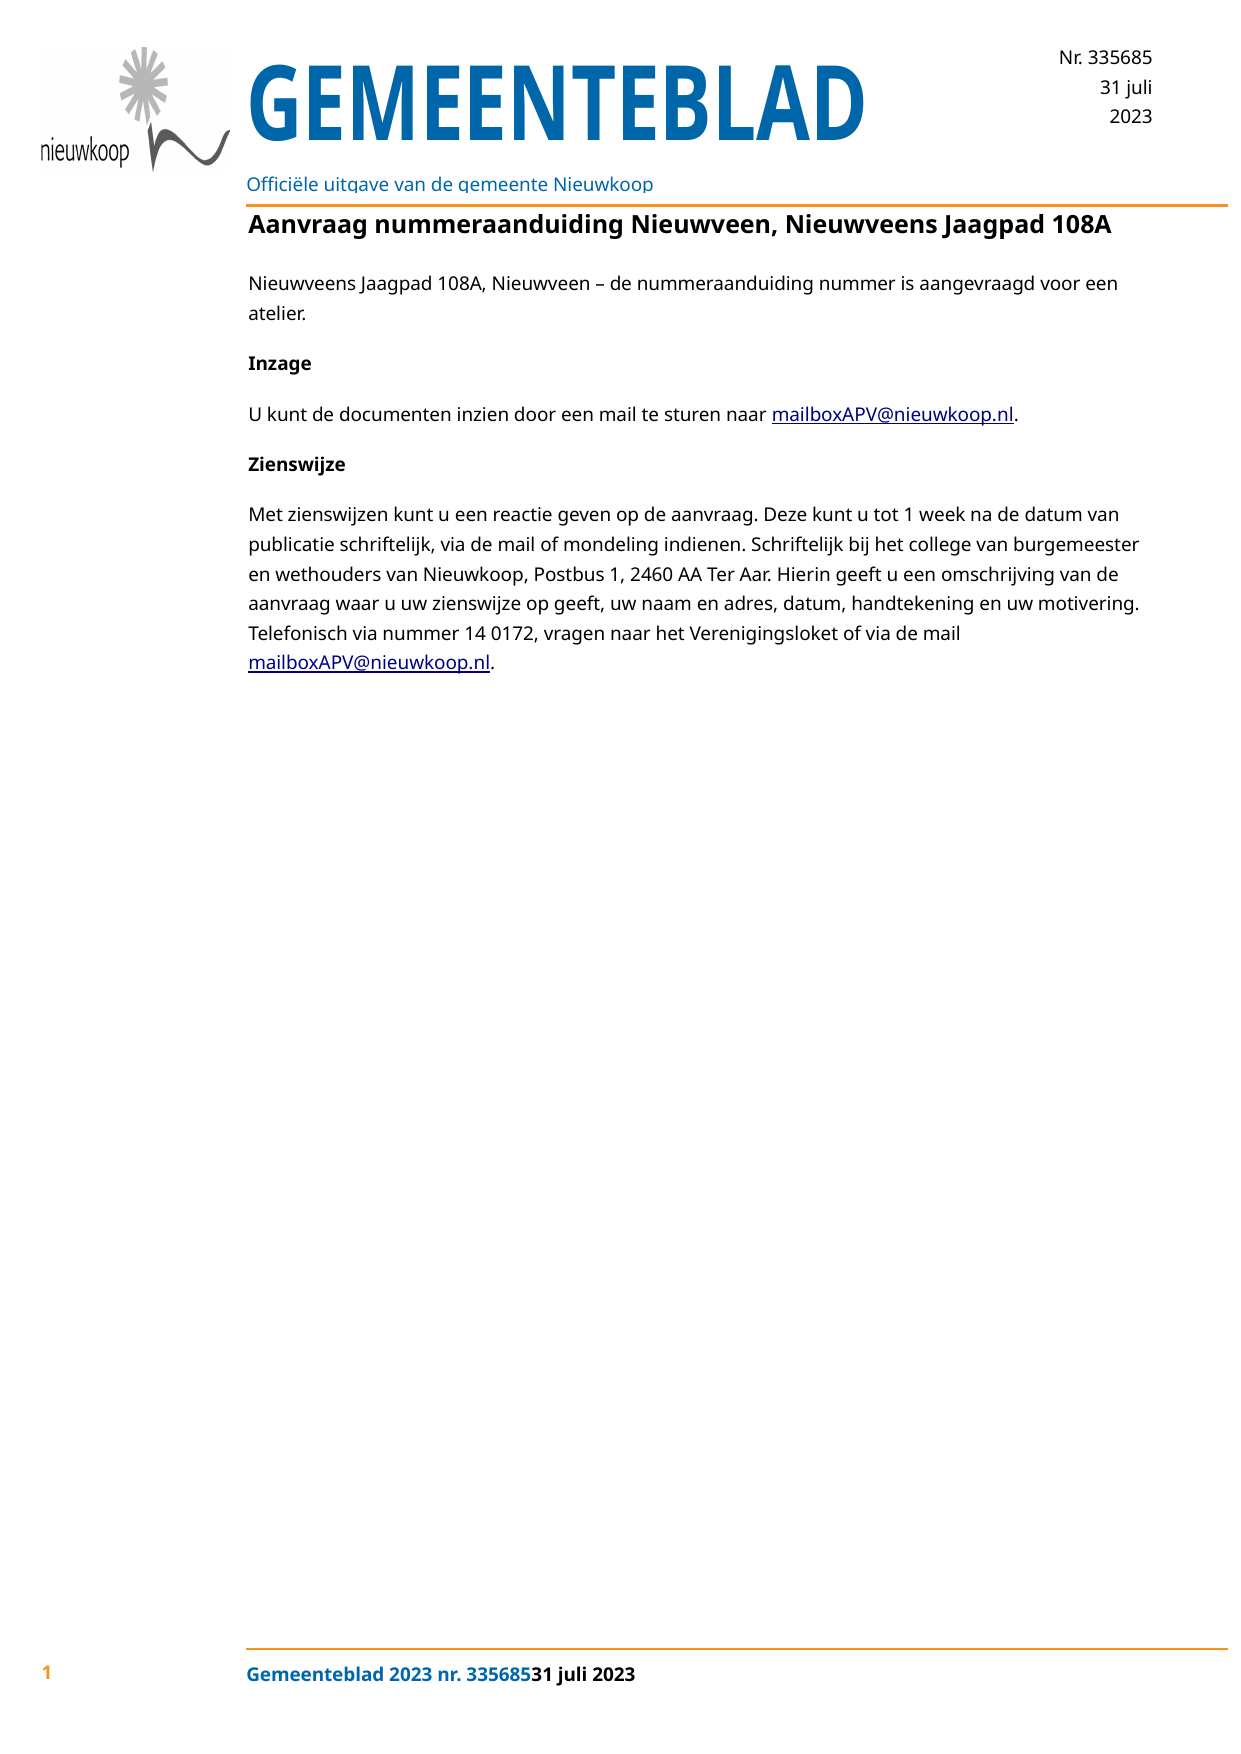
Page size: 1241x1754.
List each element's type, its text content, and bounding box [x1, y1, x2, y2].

text U kunt de documenten inzien door een mail te sturen naar mailboxAPV@nieuwkoop.nl. [248, 401, 1152, 426]
picture [41, 47, 231, 172]
text Zienswijze [248, 451, 1152, 477]
text Met zienswijzen kunt u een reactie geven op de aanvraag. Deze kunt u tot 1 week na de datum van publicatie schriftelijk, via de mail of mondeling indienen. Schriftelijk bij het college van burgemeester en wethouders van Nieuwkoop, Postbus 1, 2460 AA Ter Aar. Hierin geeft u een omschrijving van de aanvraag waar u uw zienswijze op geeft, uw naam en adres, datum, handtekening en uw motivering. Telefonisch via nummer 14 0172, vragen naar het Verenigingsloket of via de mail mailboxAPV@nieuwkoop.nl. [248, 502, 1152, 675]
text Aanvraag nummeraanduiding Nieuwveen, Nieuwveens Jaagpad 108A [248, 207, 1152, 241]
text Inzage [248, 350, 1152, 376]
text Nieuwveens Jaagpad 108A, Nieuwveen – de nummeraanduiding nummer is aangevraagd voor een atelier. [248, 270, 1152, 326]
